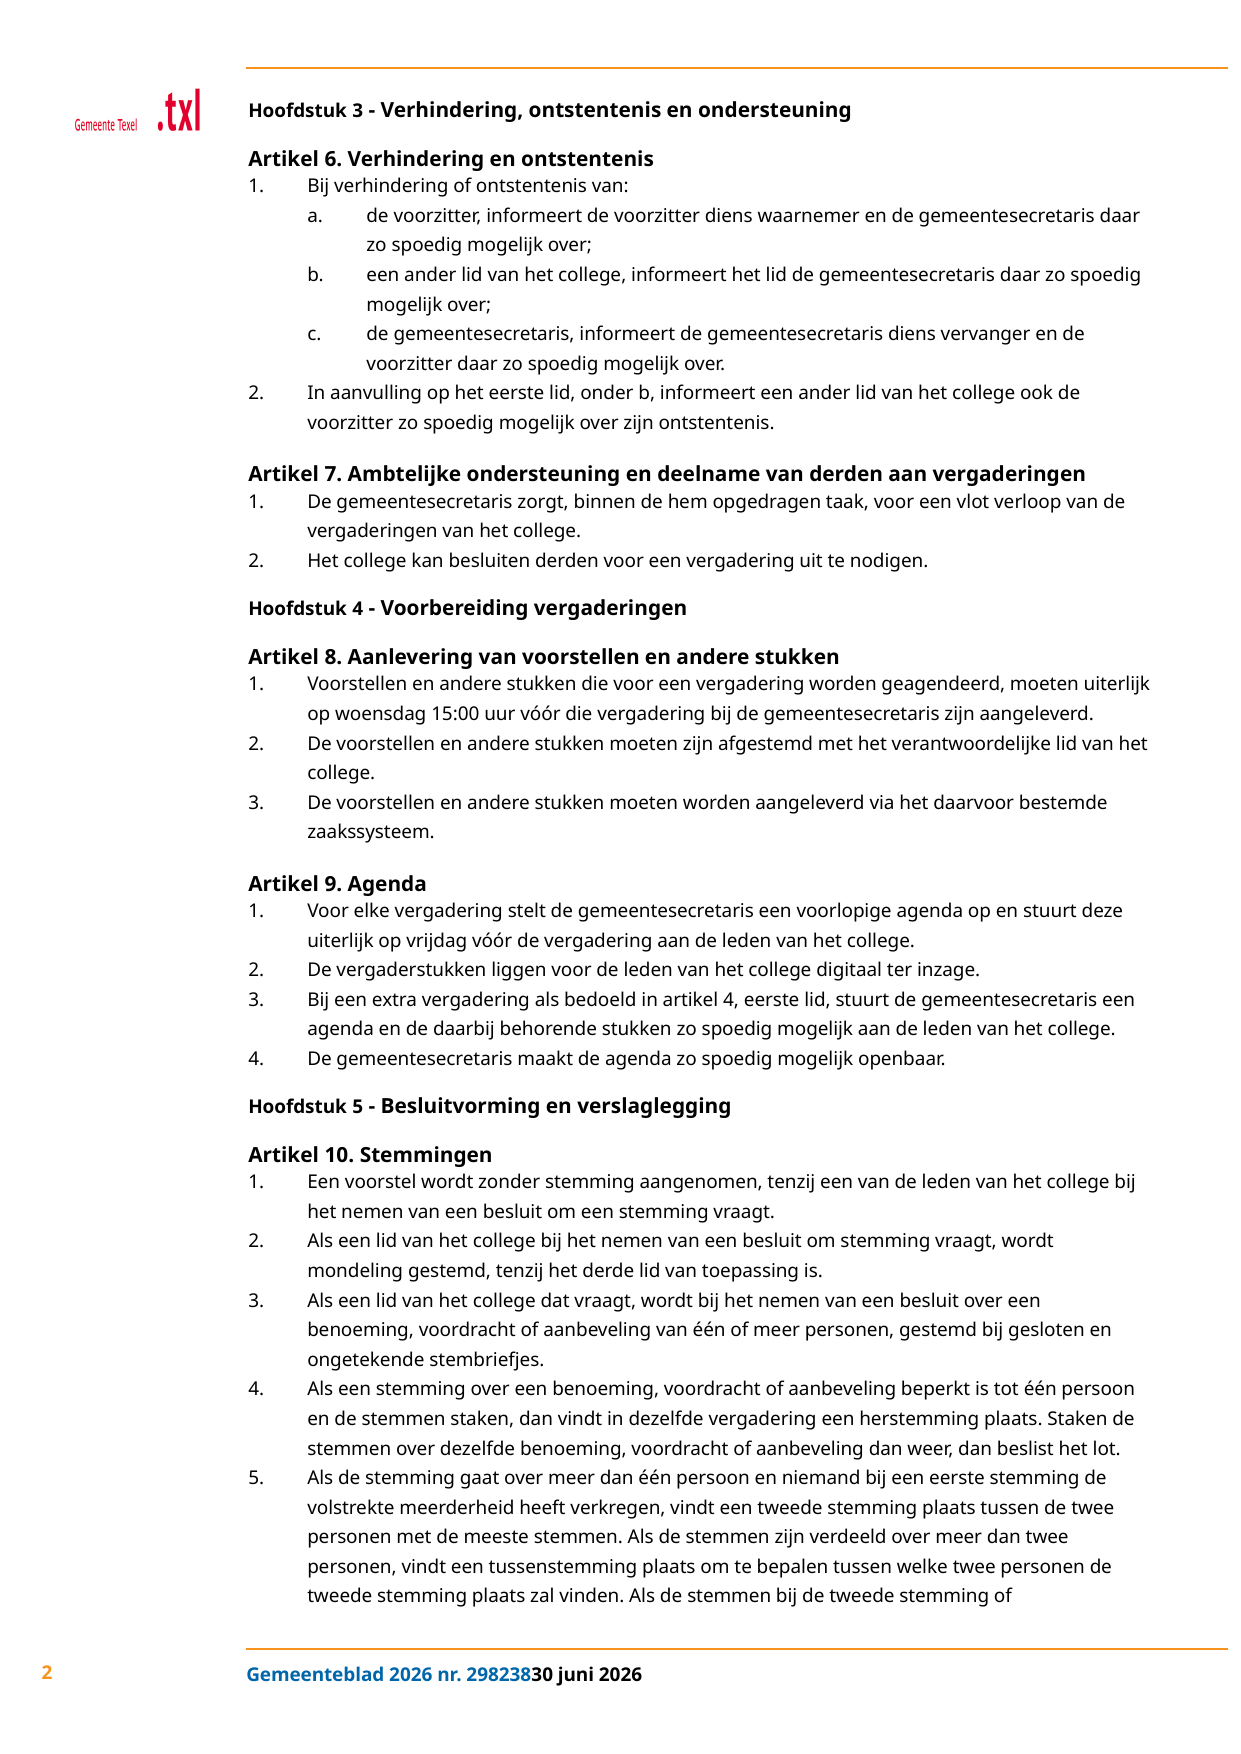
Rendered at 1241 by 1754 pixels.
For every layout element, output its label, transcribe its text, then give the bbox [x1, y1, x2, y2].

list Bij verhindering of ontstentenis van: [248, 172, 1152, 198]
list Als een lid van het college dat vraagt, wordt bij het nemen van een besluit over een benoeming, voordracht of aanbeveling van één of meer personen, gestemd bij gesloten en ongetekende stembriefjes. [248, 1287, 1152, 1372]
list Voor elke vergadering stelt de gemeentesecretaris een voorlopige agenda op en stuurt deze uiterlijk op vrijdag vóór de vergadering aan de leden van het college. [248, 897, 1152, 953]
list de gemeentesecretaris, informeert de gemeentesecretaris diens vervanger en de voorzitter daar zo spoedig mogelijk over. [307, 320, 1152, 376]
text Artikel 10. Stemmingen [248, 1140, 1152, 1168]
text Hoofdstuk 4 - Voorbereiding vergaderingen [248, 593, 1152, 621]
list Als een stemming over een benoeming, voordracht of aanbeveling beperkt is tot één persoon en de stemmen staken, dan vindt in dezelfde vergadering een herstemming plaats. Staken de stemmen over dezelfde benoeming, voordracht of aanbeveling dan weer, dan beslist het lot. [248, 1376, 1152, 1461]
list Een voorstel wordt zonder stemming aangenomen, tenzij een van de leden van het college bij het nemen van een besluit om een stemming vraagt. [248, 1168, 1152, 1224]
list De gemeentesecretaris zorgt, binnen de hem opgedragen taak, voor een vlot verloop van de vergaderingen van het college. [248, 488, 1152, 543]
list In aanvulling op het eerste lid, onder b, informeert een ander lid van het college ook de voorzitter zo spoedig mogelijk over zijn ontstentenis. [248, 379, 1152, 435]
list De voorstellen en andere stukken moeten zijn afgestemd met het verantwoordelijke lid van het college. [248, 730, 1152, 785]
picture [41, 47, 231, 172]
list een ander lid van het college, informeert het lid de gemeentesecretaris daar zo spoedig mogelijk over; [307, 261, 1152, 317]
list de voorzitter, informeert de voorzitter diens waarnemer en de gemeentesecretaris daar zo spoedig mogelijk over; [307, 202, 1152, 257]
list De vergaderstukken liggen voor de leden van het college digitaal ter inzage. [248, 956, 1152, 982]
list Voorstellen en andere stukken die voor een vergadering worden geagendeerd, moeten uiterlijk op woensdag 15:00 uur vóór die vergadering bij de gemeentesecretaris zijn aangeleverd. [248, 671, 1152, 726]
list De gemeentesecretaris maakt de agenda zo spoedig mogelijk openbaar. [248, 1045, 1152, 1071]
list Het college kan besluiten derden voor een vergadering uit te nodigen. [248, 547, 1152, 573]
text Artikel 9. Agenda [248, 869, 1152, 897]
text Artikel 6. Verhindering en ontstentenis [248, 144, 1152, 172]
text Artikel 8. Aanlevering van voorstellen en andere stukken [248, 642, 1152, 671]
list Als de stemming gaat over meer dan één persoon en niemand bij een eerste stemming de volstrekte meerderheid heeft verkregen, vindt een tweede stemming plaats tussen de twee personen met de meeste stemmen. Als de stemmen zijn verdeeld over meer dan twee personen, vindt een tussenstemming plaats om te bepalen tussen welke twee personen de tweede stemming plaats zal vinden. Als de stemmen bij de tweede stemming of [248, 1464, 1152, 1608]
list Als een lid van het college bij het nemen van een besluit om stemming vraagt, wordt mondeling gestemd, tenzij het derde lid van toepassing is. [248, 1228, 1152, 1283]
text Artikel 7. Ambtelijke ondersteuning en deelname van derden aan vergaderingen [248, 459, 1152, 488]
list Bij een extra vergadering als bedoeld in artikel 4, eerste lid, stuurt de gemeentesecretaris een agenda en de daarbij behorende stukken zo spoedig mogelijk aan de leden van het college. [248, 986, 1152, 1041]
text Hoofdstuk 3 - Verhindering, ontstentenis en ondersteuning [248, 95, 1152, 123]
list De voorstellen en andere stukken moeten worden aangeleverd via het daarvoor bestemde zaakssysteem. [248, 789, 1152, 844]
text Hoofdstuk 5 - Besluitvorming en verslaglegging [248, 1091, 1152, 1119]
